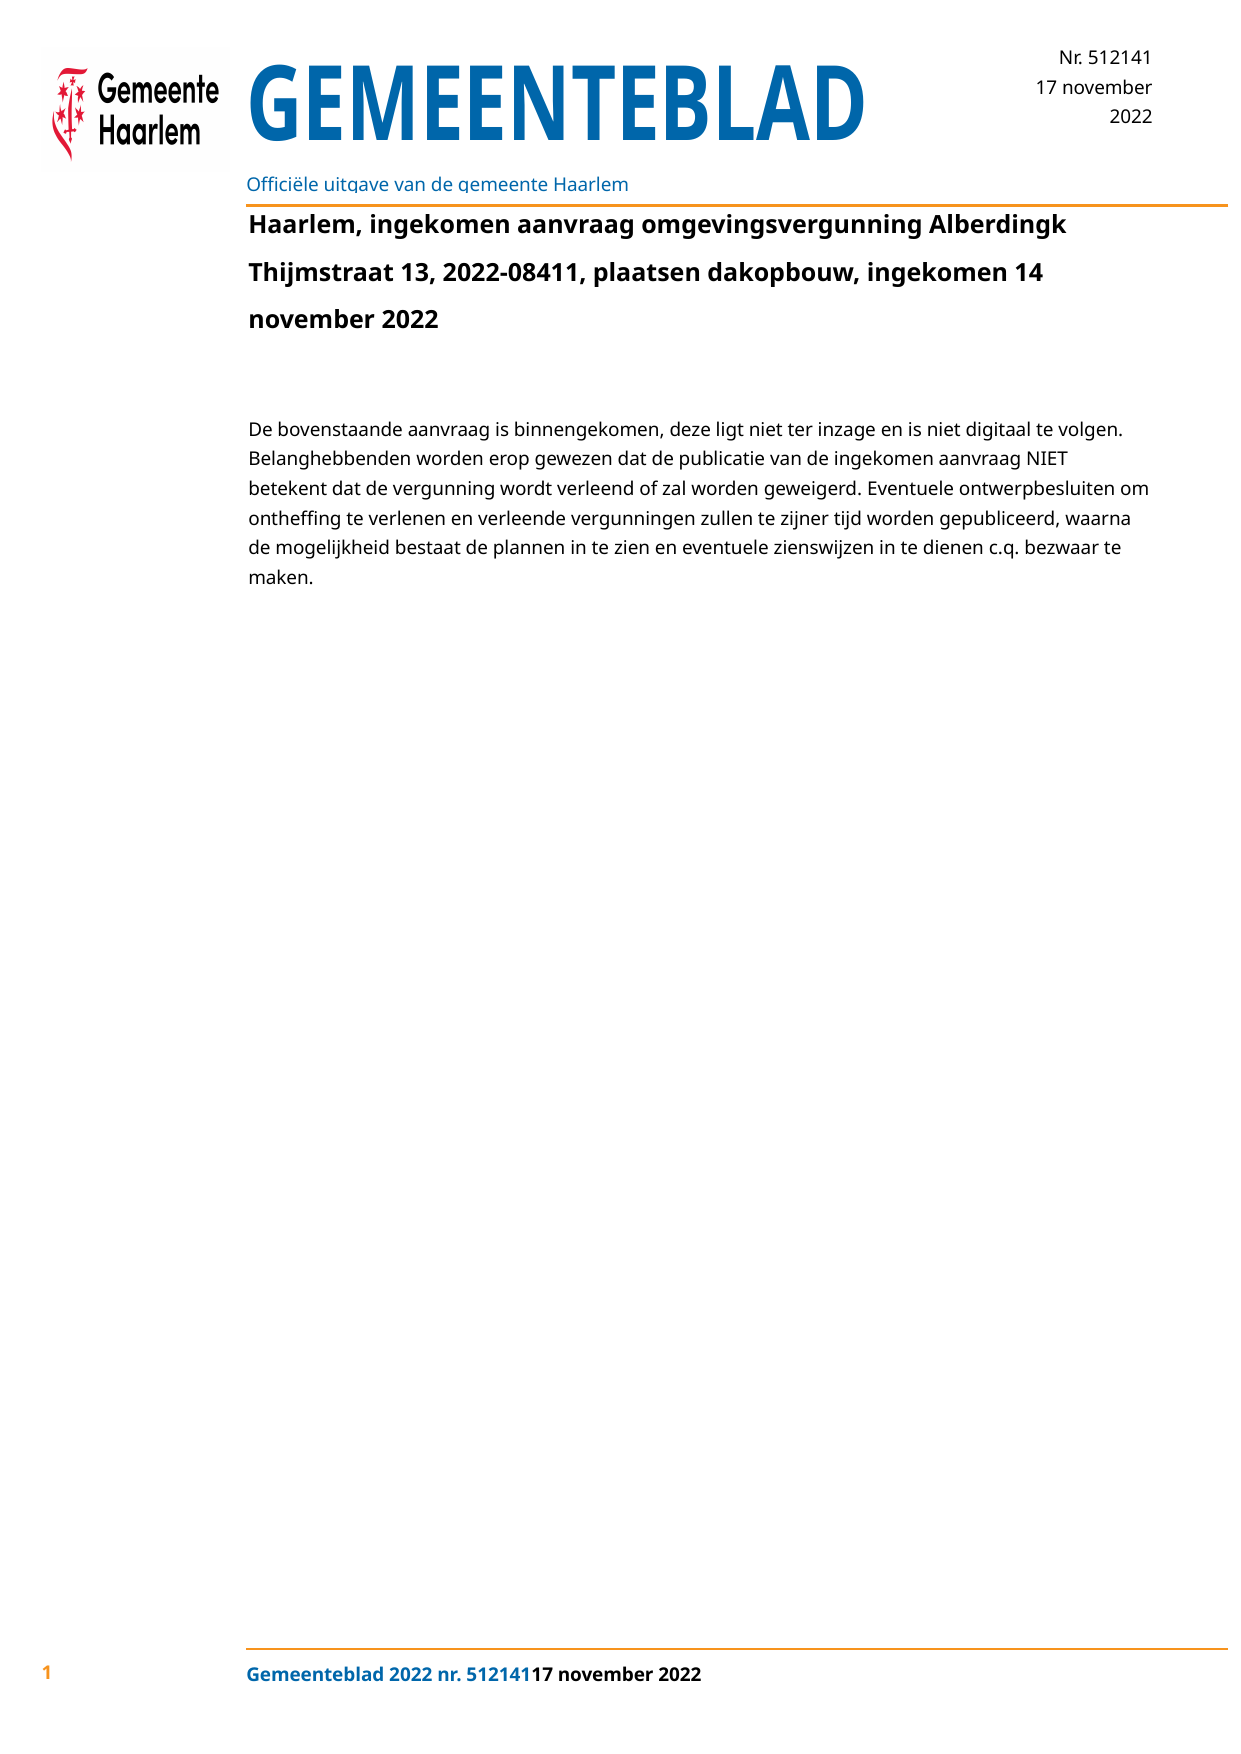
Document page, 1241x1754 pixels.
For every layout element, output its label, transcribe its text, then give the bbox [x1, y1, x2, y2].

picture [41, 47, 231, 172]
text De bovenstaande aanvraag is binnengekomen, deze ligt niet ter inzage en is niet digitaal te volgen. Belanghebbenden worden erop gewezen dat de publicatie van de ingekomen aanvraag NIET betekent dat de vergunning wordt verleend of zal worden geweigerd. Eventuele ontwerpbesluiten om ontheffing te verlenen en verleende vergunningen zullen te zijner tijd worden gepubliceerd, waarna de mogelijkheid bestaat de plannen in te zien en eventuele zienswijzen in te dienen c.q. bezwaar te maken. [248, 416, 1152, 589]
text Haarlem, ingekomen aanvraag omgevingsvergunning Alberdingk Thijmstraat 13, 2022-08411, plaatsen dakopbouw, ingekomen 14 november 2022 [248, 207, 1152, 336]
